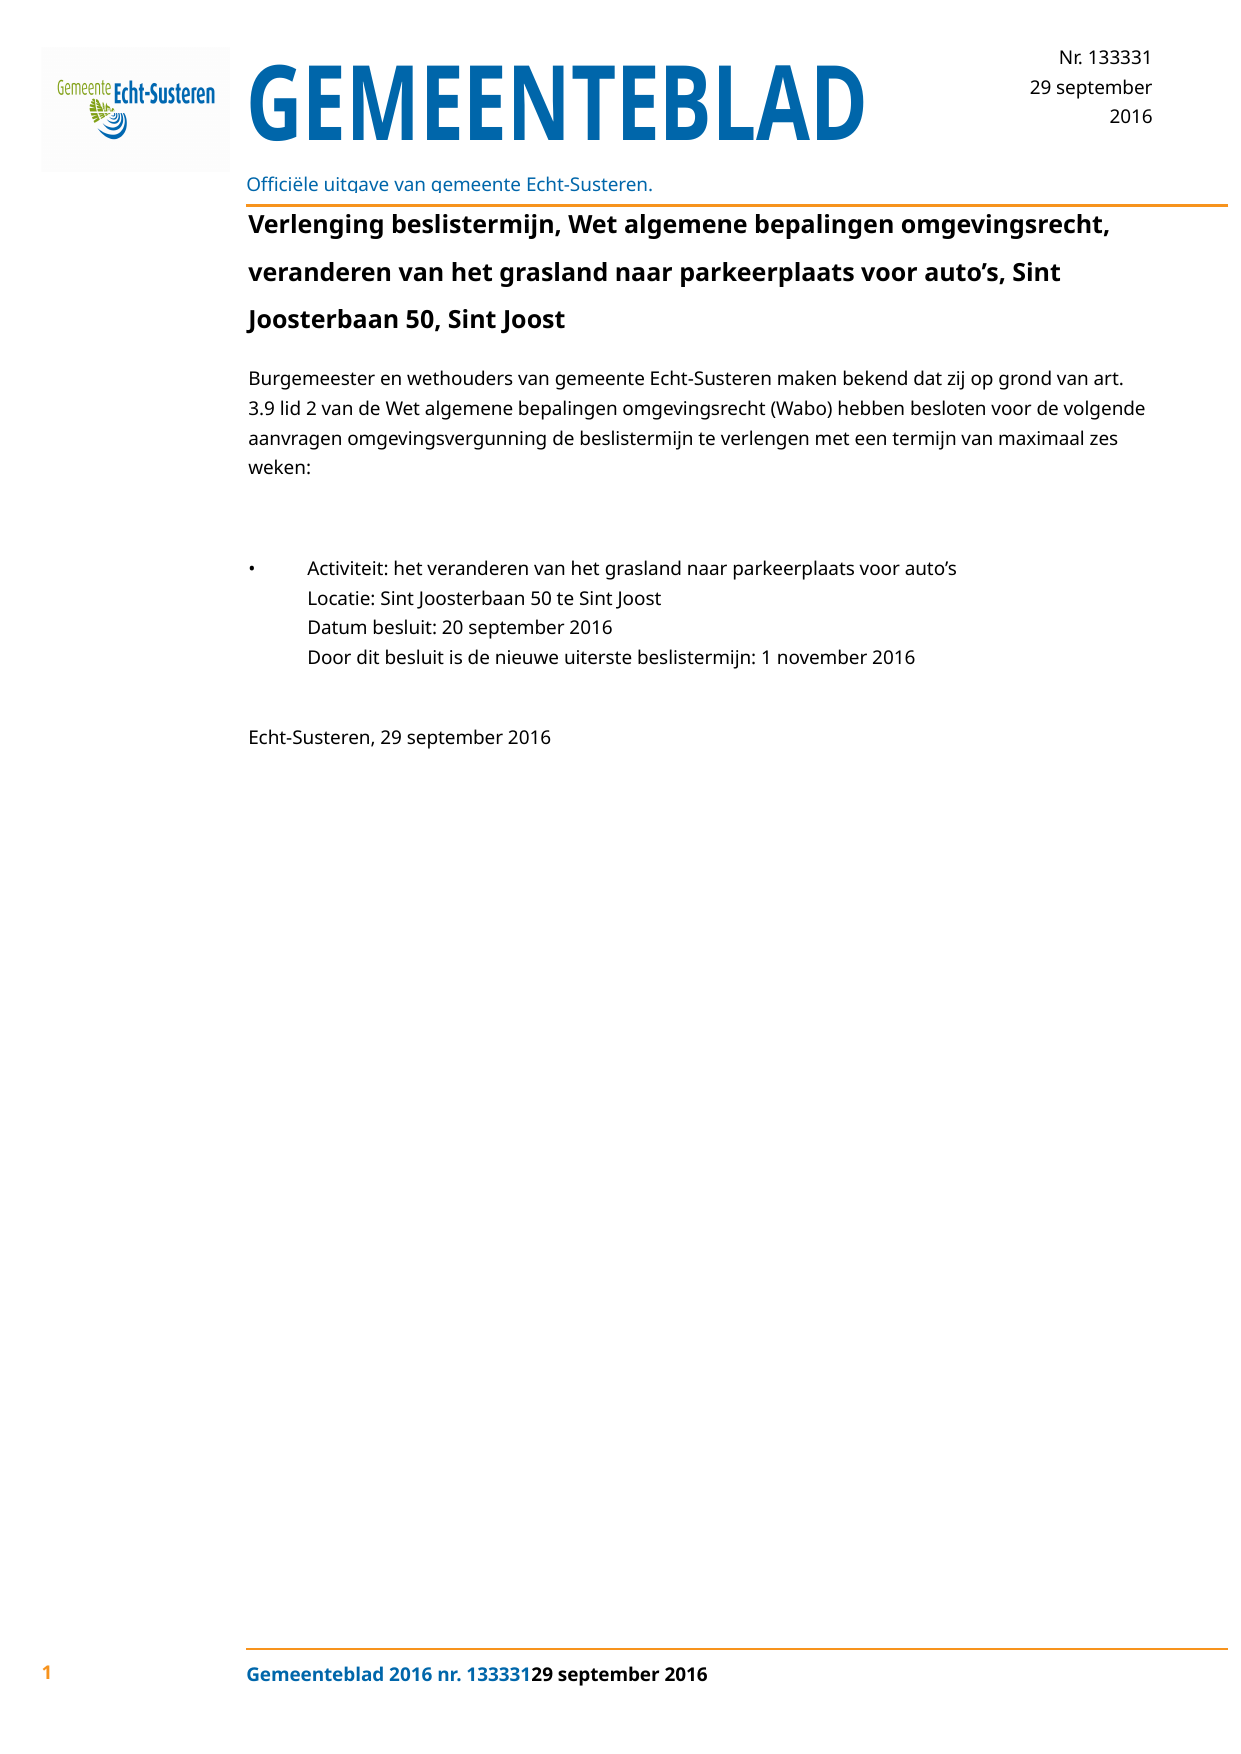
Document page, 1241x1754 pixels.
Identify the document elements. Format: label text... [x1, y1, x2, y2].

list Locatie: Sint Joosterbaan 50 te Sint Joost [248, 585, 1152, 610]
list Door dit besluit is de nieuwe uiterste beslistermijn: 1 november 2016 [248, 644, 1152, 669]
list Activiteit: het veranderen van het grasland naar parkeerplaats voor auto’s [248, 555, 1152, 581]
list Datum besluit: 20 september 2016 [248, 614, 1152, 640]
picture [41, 47, 231, 172]
text Echt-Susteren, 29 september 2016 [248, 724, 1152, 749]
text Verlenging beslistermijn, Wet algemene bepalingen omgevingsrecht, veranderen van het grasland naar parkeerplaats voor auto’s, Sint Joosterbaan 50, Sint Joost [248, 207, 1152, 336]
text Burgemeester en wethouders van gemeente Echt-Susteren maken bekend dat zij op grond van art. 3.9 lid 2 van de Wet algemene bepalingen omgevingsrecht (Wabo) hebben besloten voor de volgende aanvragen omgevingsvergunning de beslistermijn te verlengen met een termijn van maximaal zes weken: [248, 366, 1152, 480]
